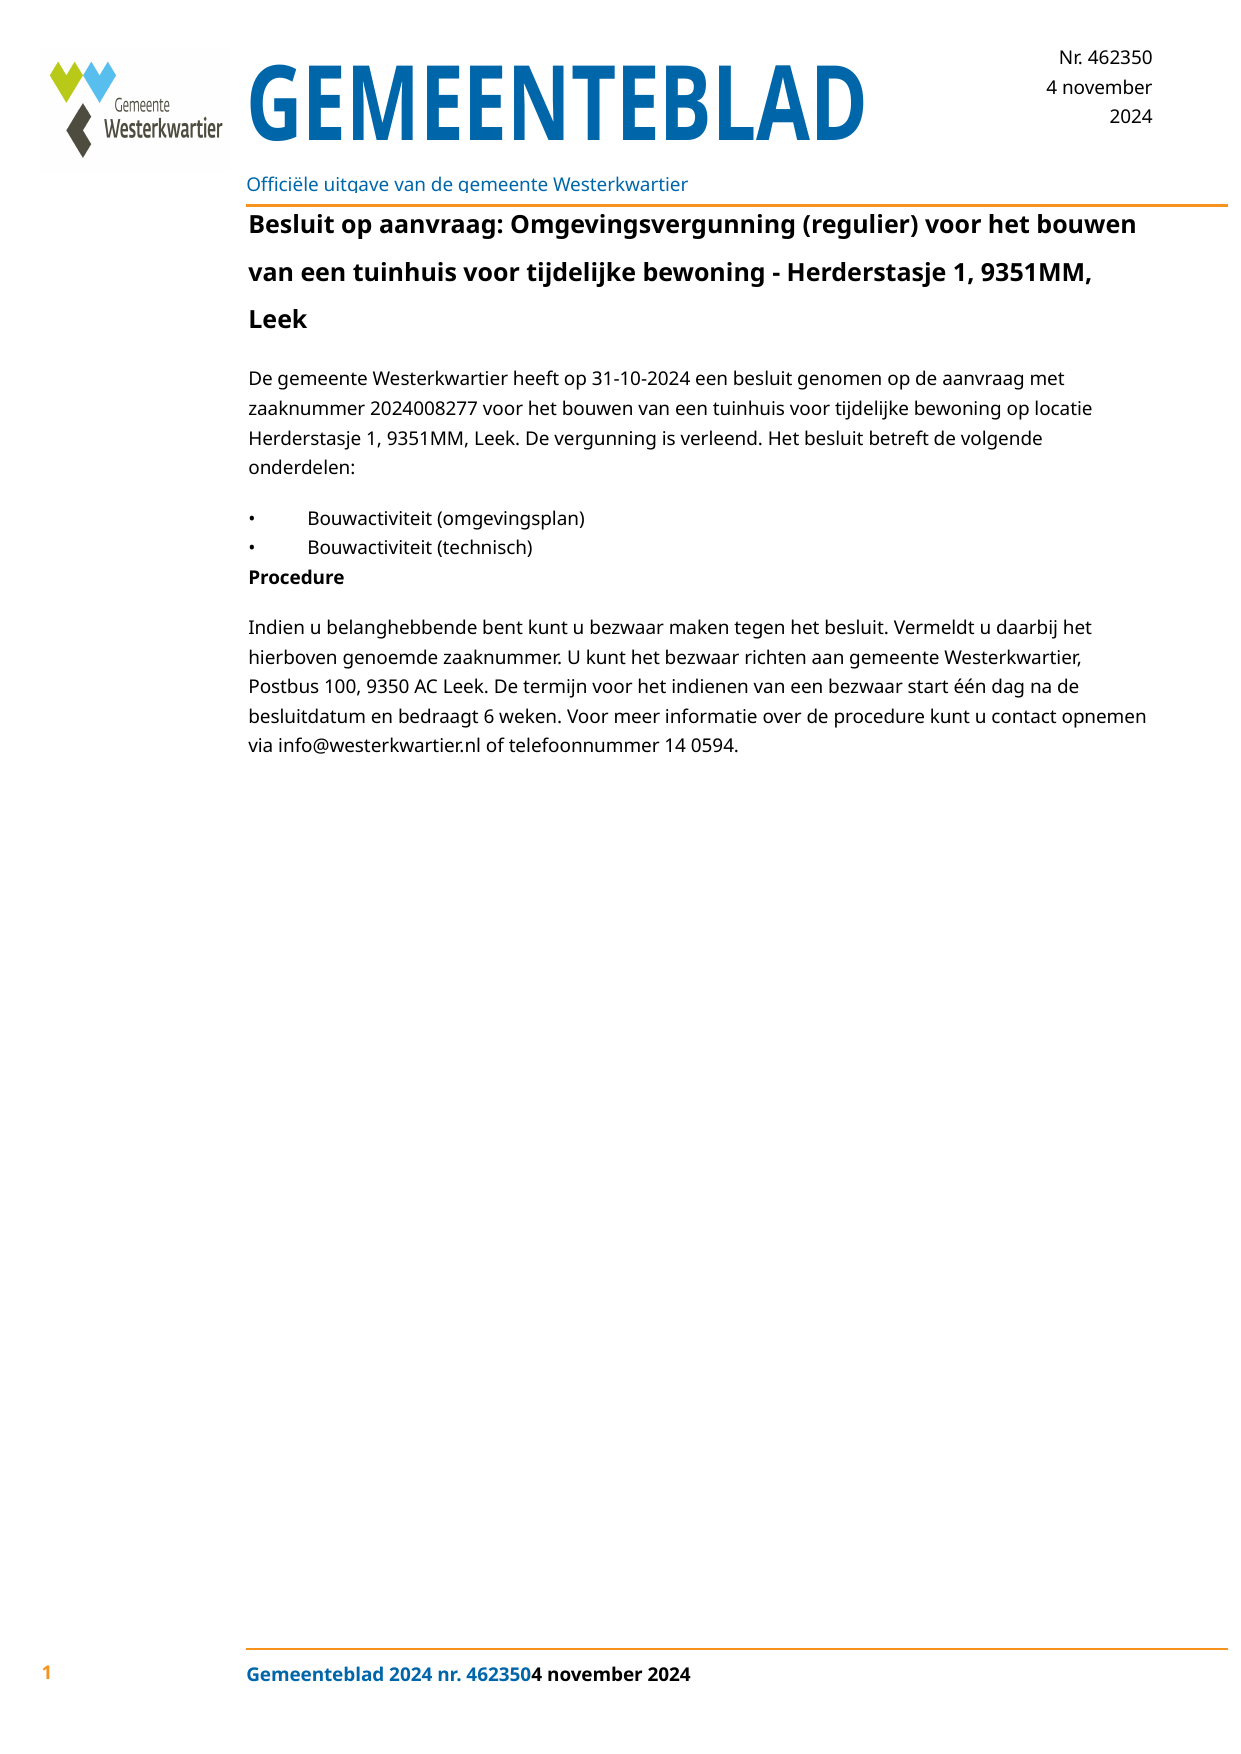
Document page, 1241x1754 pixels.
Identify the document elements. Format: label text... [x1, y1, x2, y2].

text Indien u belanghebbende bent kunt u bezwaar maken tegen het besluit. Vermeldt u daarbij het hierboven genoemde zaaknummer. U kunt het bezwaar richten aan gemeente Westerkwartier, Postbus 100, 9350 AC Leek. De termijn voor het indienen van een bezwaar start één dag na de besluitdatum en bedraagt 6 weken. Voor meer informatie over de procedure kunt u contact opnemen via info@westerkwartier.nl of telefoonnummer 14 0594. [248, 614, 1152, 758]
text Besluit op aanvraag: Omgevingsvergunning (regulier) voor het bouwen van een tuinhuis voor tijdelijke bewoning - Herderstasje 1, 9351MM, Leek [248, 207, 1152, 336]
picture [41, 47, 231, 172]
list Bouwactiviteit (omgevingsplan) [248, 505, 1152, 530]
text De gemeente Westerkwartier heeft op 31-10-2024 een besluit genomen op de aanvraag met zaaknummer 2024008277 voor het bouwen van een tuinhuis voor tijdelijke bewoning op locatie Herderstasje 1, 9351MM, Leek. De vergunning is verleend. Het besluit betreft de volgende onderdelen: [248, 366, 1152, 480]
list Bouwactiviteit (technisch) [248, 534, 1152, 560]
text Procedure [248, 564, 1152, 589]
